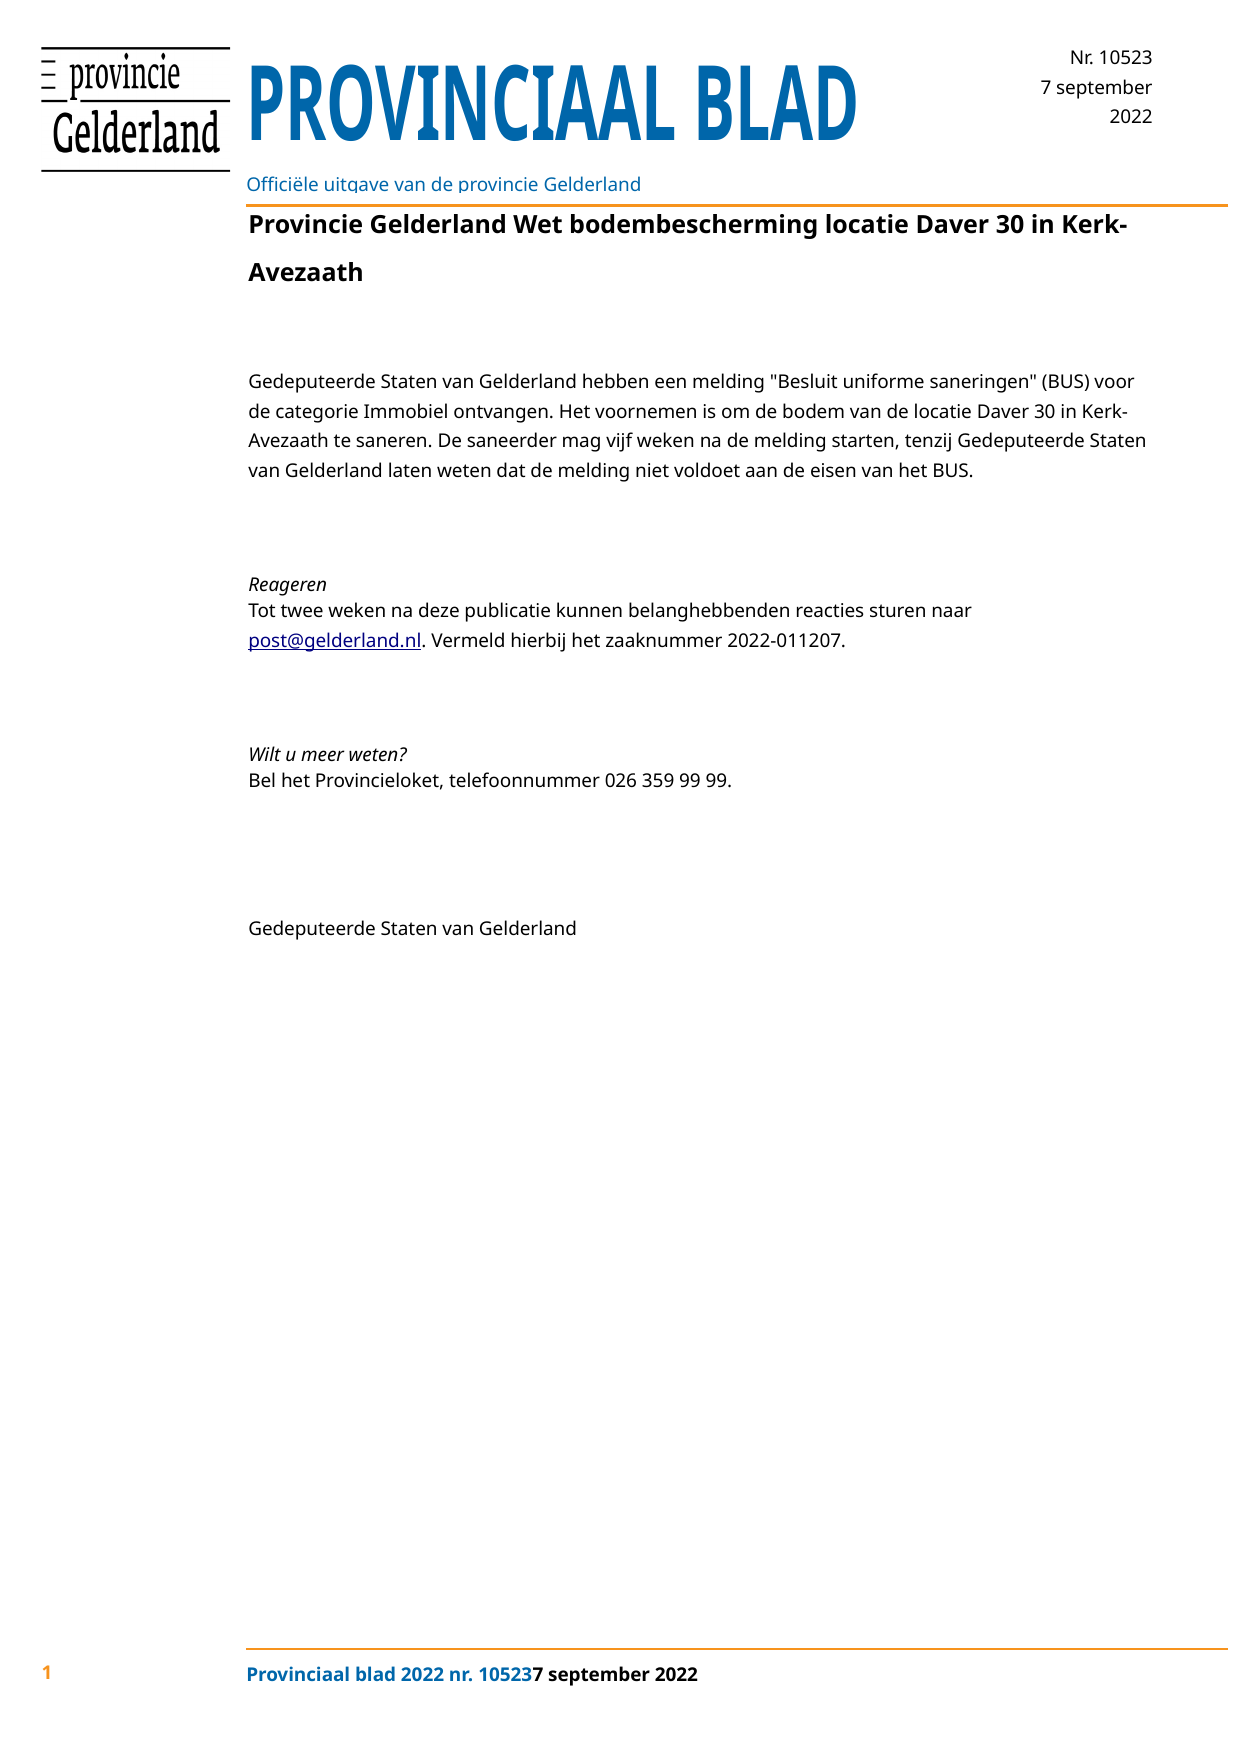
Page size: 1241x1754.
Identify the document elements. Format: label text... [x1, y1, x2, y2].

text Tot twee weken na deze publicatie kunnen belanghebbenden reacties sturen naar post@gelderland.nl. Vermeld hierbij het zaaknummer 2022-011207. [248, 597, 1152, 652]
text Gedeputeerde Staten van Gelderland [248, 916, 1152, 941]
text Reageren [248, 571, 1152, 597]
text Gedeputeerde Staten van Gelderland hebben een melding "Besluit uniforme saneringen" (BUS) voor de categorie Immobiel ontvangen. Het voornemen is om de bodem van de locatie Daver 30 in Kerk-Avezaath te saneren. De saneerder mag vijf weken na de melding starten, tenzij Gedeputeerde Staten van Gelderland laten weten dat de melding niet voldoet aan de eisen van het BUS. [248, 368, 1152, 483]
text Bel het Provincieloket, telefoonnummer 026 359 99 99. [248, 767, 1152, 793]
text Provincie Gelderland Wet bodembescherming locatie Daver 30 in Kerk-Avezaath [248, 207, 1152, 288]
picture [41, 47, 231, 172]
text Wilt u meer weten? [248, 741, 1152, 767]
